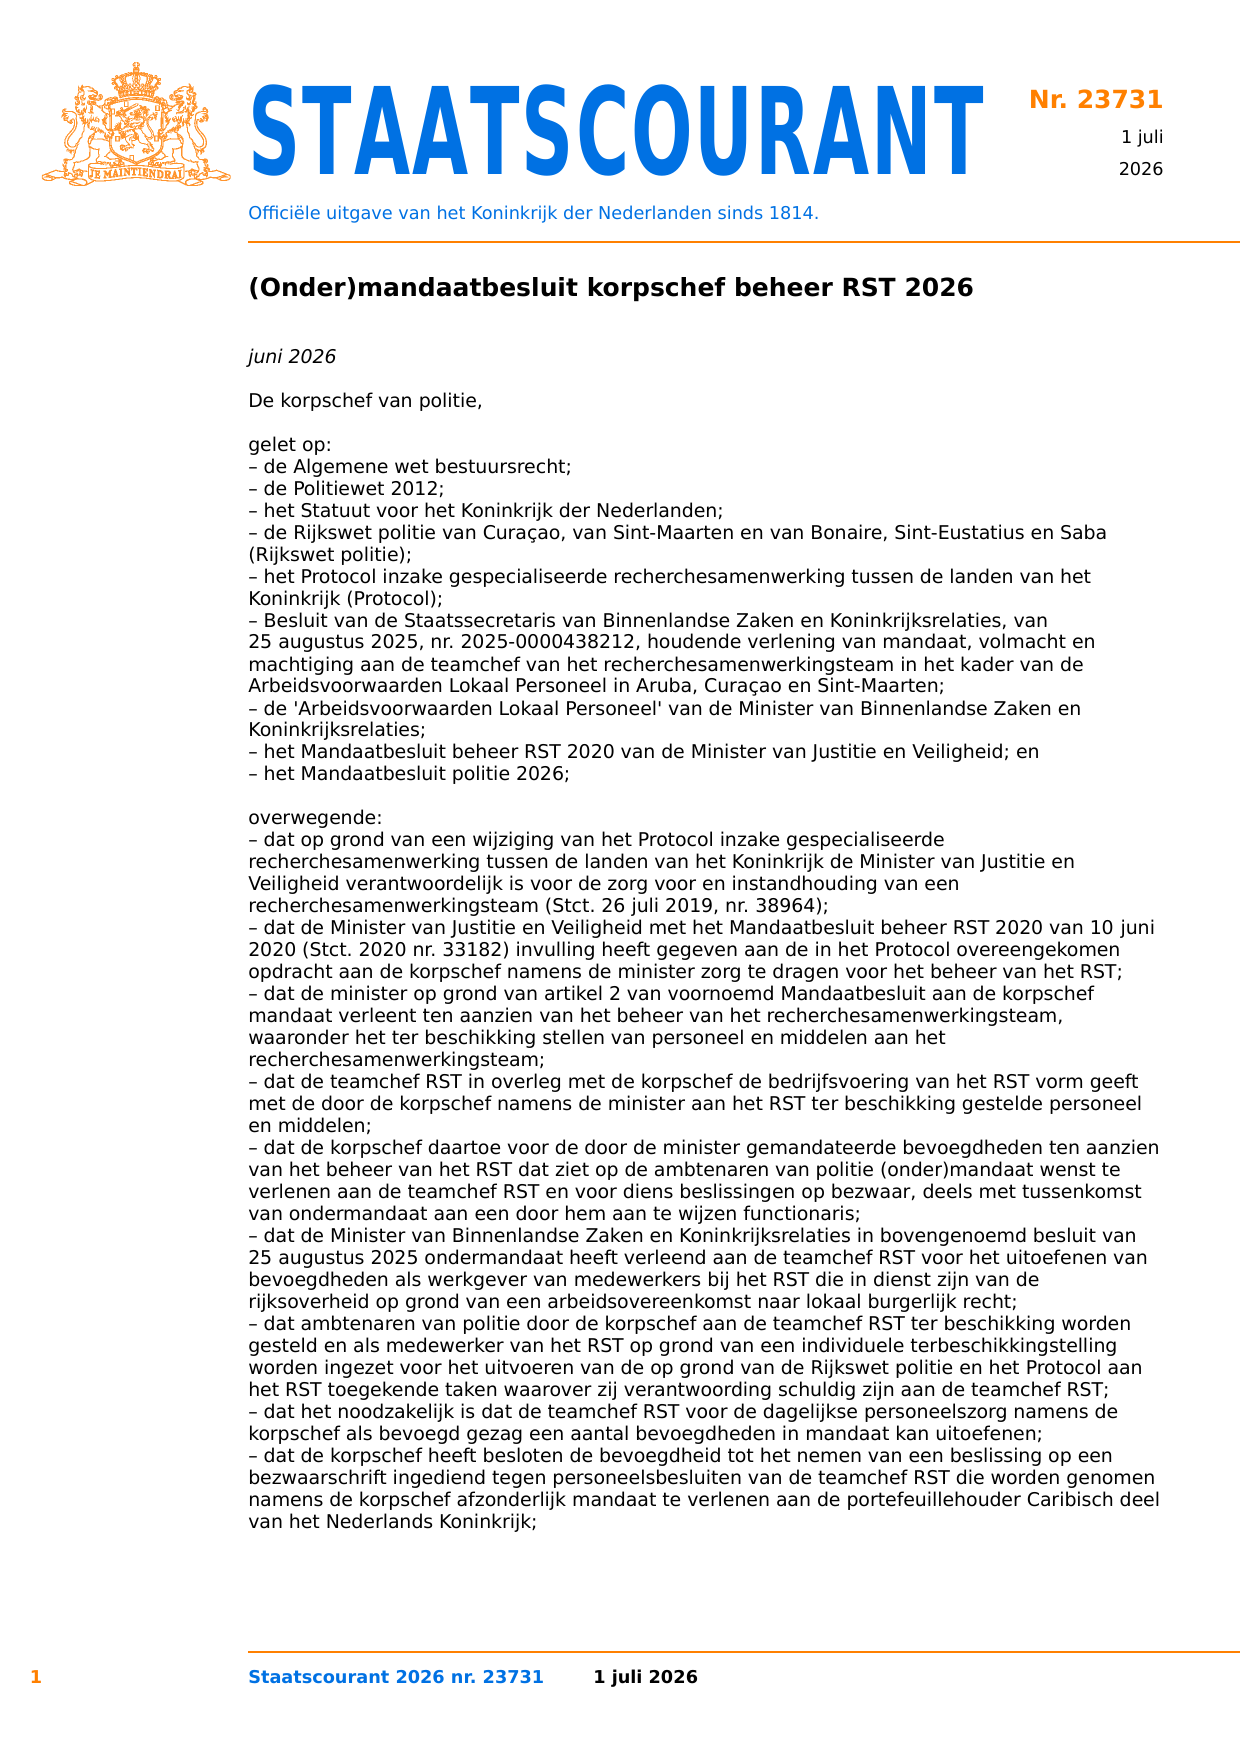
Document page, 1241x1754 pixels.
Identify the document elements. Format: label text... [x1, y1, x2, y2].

text juni 2026 [248, 346, 1163, 368]
text gelet op: [248, 434, 1163, 456]
text – dat de Minister van Justitie en Veiligheid met het Mandaatbesluit beheer RST 2020 van 10 juni 2020 (Stct. 2020 nr. 33182) invulling heeft gegeven aan de in het Protocol overeengekomen opdracht aan de korpschef namens de minister zorg te dragen voor het beheer van het RST; [248, 917, 1163, 983]
text – dat het noodzakelijk is dat de teamchef RST voor de dagelijkse personeelszorg namens de korpschef als bevoegd gezag een aantal bevoegdheden in mandaat kan uitoefenen; [248, 1401, 1163, 1444]
text – dat ambtenaren van politie door de korpschef aan de teamchef RST ter beschikking worden gesteld en als medewerker van het RST op grond van een individuele terbeschikkingstelling worden ingezet voor het uitvoeren van de op grond van de Rijkswet politie en het Protocol aan het RST toegekende taken waarover zij verantwoording schuldig zijn aan de teamchef RST; [248, 1313, 1163, 1401]
table_cell 2026 [998, 153, 1240, 203]
text overwegende: [248, 807, 1163, 829]
text – Besluit van de Staatssecretaris van Binnenlandse Zaken en Koninkrijksrelaties, van 25 augustus 2025, nr. 2025-0000438212, houdende verlening van mandaat, volmacht en machtiging aan de teamchef van het recherchesamenwerkingsteam in het kader van de Arbeidsvoorwaarden Lokaal Personeel in Aruba, Curaçao en Sint-Maarten; [248, 609, 1163, 697]
text – het Mandaatbesluit politie 2026; [248, 763, 1163, 785]
text De korpschef van politie, [248, 390, 1163, 412]
text – dat op grond van een wijziging van het Protocol inzake gespecialiseerde recherchesamenwerking tussen de landen van het Koninkrijk de Minister van Justitie en Veiligheid verantwoordelijk is voor de zorg voor en instandhouding van een recherchesamenwerkingsteam (Stct. 26 juli 2019, nr. 38964); [248, 829, 1163, 917]
text – de 'Arbeidsvoorwaarden Lokaal Personeel' van de Minister van Binnenlandse Zaken en Koninkrijksrelaties; [248, 697, 1163, 741]
table_header [25, 62, 248, 241]
text – het Mandaatbesluit beheer RST 2020 van de Minister van Justitie en Veiligheid; en [248, 741, 1163, 763]
text – het Statuut voor het Koninkrijk der Nederlanden; [248, 499, 1163, 522]
subtitle (Onder)mandaatbesluit korpschef beheer RST 2026 [248, 273, 1163, 302]
picture [41, 62, 231, 186]
table_cell 1 juli [998, 121, 1240, 153]
text – de Rijkswet politie van Curaçao, van Sint-Maarten en van Bonaire, Sint-Eustatius en Saba (Rijkswet politie); [248, 522, 1163, 566]
text – dat de korpschef heeft besloten de bevoegdheid tot het nemen van een beslissing op een bezwaarschrift ingediend tegen personeelsbesluiten van de teamchef RST die worden genomen namens de korpschef afzonderlijk mandaat te verlenen aan de portefeuillehouder Caribisch deel van het Nederlands Koninkrijk; [248, 1444, 1163, 1532]
text – de Politiewet 2012; [248, 478, 1163, 499]
table_cell Officiële uitgave van het Koninkrijk der Nederlanden sinds 1814. [248, 203, 1240, 241]
text – het Protocol inzake gespecialiseerde recherchesamenwerking tussen de landen van het Koninkrijk (Protocol); [248, 566, 1163, 609]
text – dat de teamchef RST in overleg met de korpschef de bedrijfsvoering van het RST vorm geeft met de door de korpschef namens de minister aan het RST ter beschikking gestelde personeel en middelen; [248, 1071, 1163, 1137]
text – de Algemene wet bestuursrecht; [248, 456, 1163, 478]
table_header Nr. 23731 [998, 62, 1240, 121]
text – dat de korpschef daartoe voor de door de minister gemandateerde bevoegdheden ten aanzien van het beheer van het RST dat ziet op de ambtenaren van politie (onder)mandaat wenst te verlenen aan de teamchef RST en voor diens beslissingen op bezwaar, deels met tussenkomst van ondermandaat aan een door hem aan te wijzen functionaris; [248, 1137, 1163, 1225]
table_header STAATSCOURANT [248, 62, 998, 203]
text – dat de minister op grond van artikel 2 van voornoemd Mandaatbesluit aan de korpschef mandaat verleent ten aanzien van het beheer van het recherchesamenwerkingsteam, waaronder het ter beschikking stellen van personeel en middelen aan het recherchesamenwerkingsteam; [248, 983, 1163, 1071]
text – dat de Minister van Binnenlandse Zaken en Koninkrijksrelaties in bovengenoemd besluit van 25 augustus 2025 ondermandaat heeft verleend aan de teamchef RST voor het uitoefenen van bevoegdheden als werkgever van medewerkers bij het RST die in dienst zijn van de rijksoverheid op grond van een arbeidsovereenkomst naar lokaal burgerlijk recht; [248, 1225, 1163, 1313]
